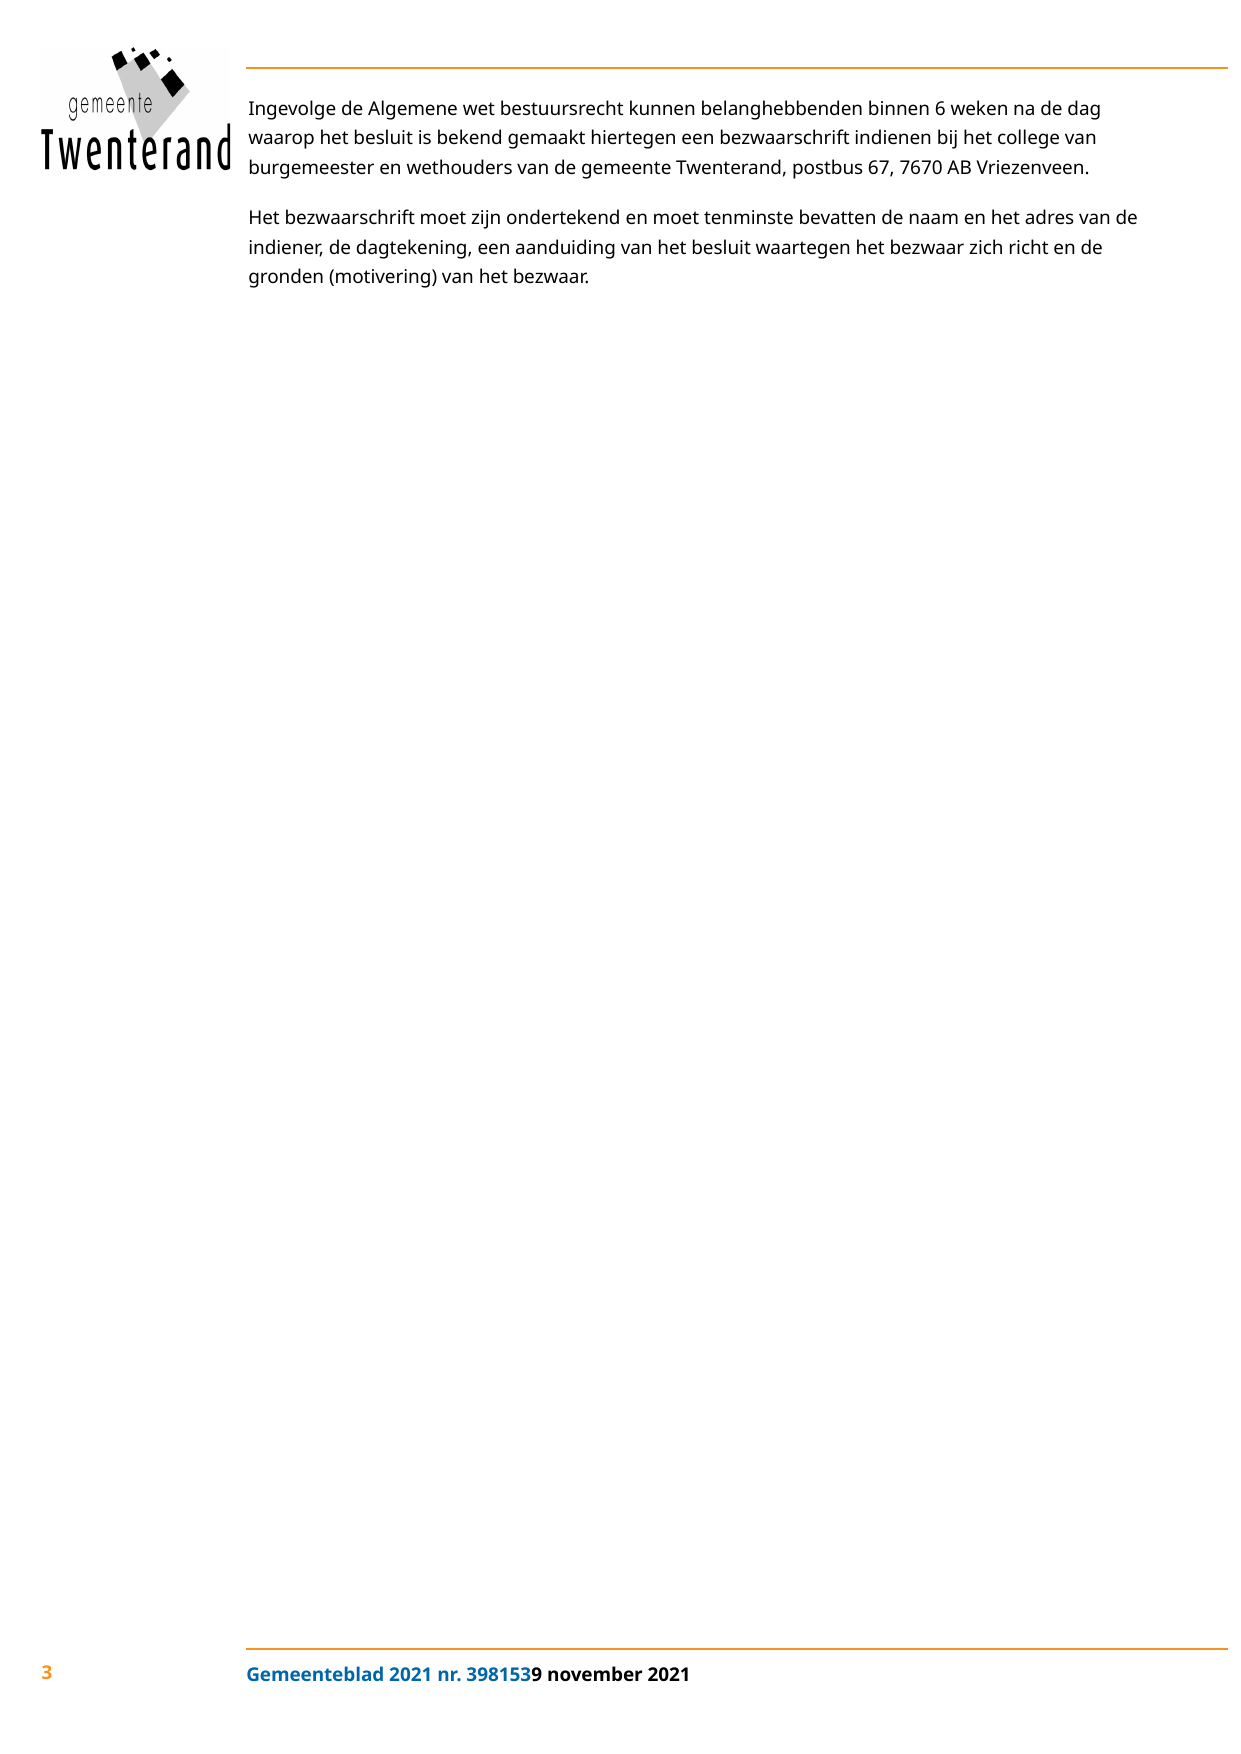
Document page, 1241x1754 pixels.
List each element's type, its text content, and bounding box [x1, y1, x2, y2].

text Het bezwaarschrift moet zijn ondertekend en moet tenminste bevatten de naam en het adres van de indiener, de dagtekening, een aanduiding van het besluit waartegen het bezwaar zich richt en de gronden (motivering) van het bezwaar. [248, 204, 1152, 289]
text Ingevolge de Algemene wet bestuursrecht kunnen belanghebbenden binnen 6 weken na de dag waarop het besluit is bekend gemaakt hiertegen een bezwaarschrift indienen bij het college van burgemeester en wethouders van de gemeente Twenterand, postbus 67, 7670 AB Vriezenveen. [248, 95, 1152, 180]
picture [41, 47, 231, 172]
